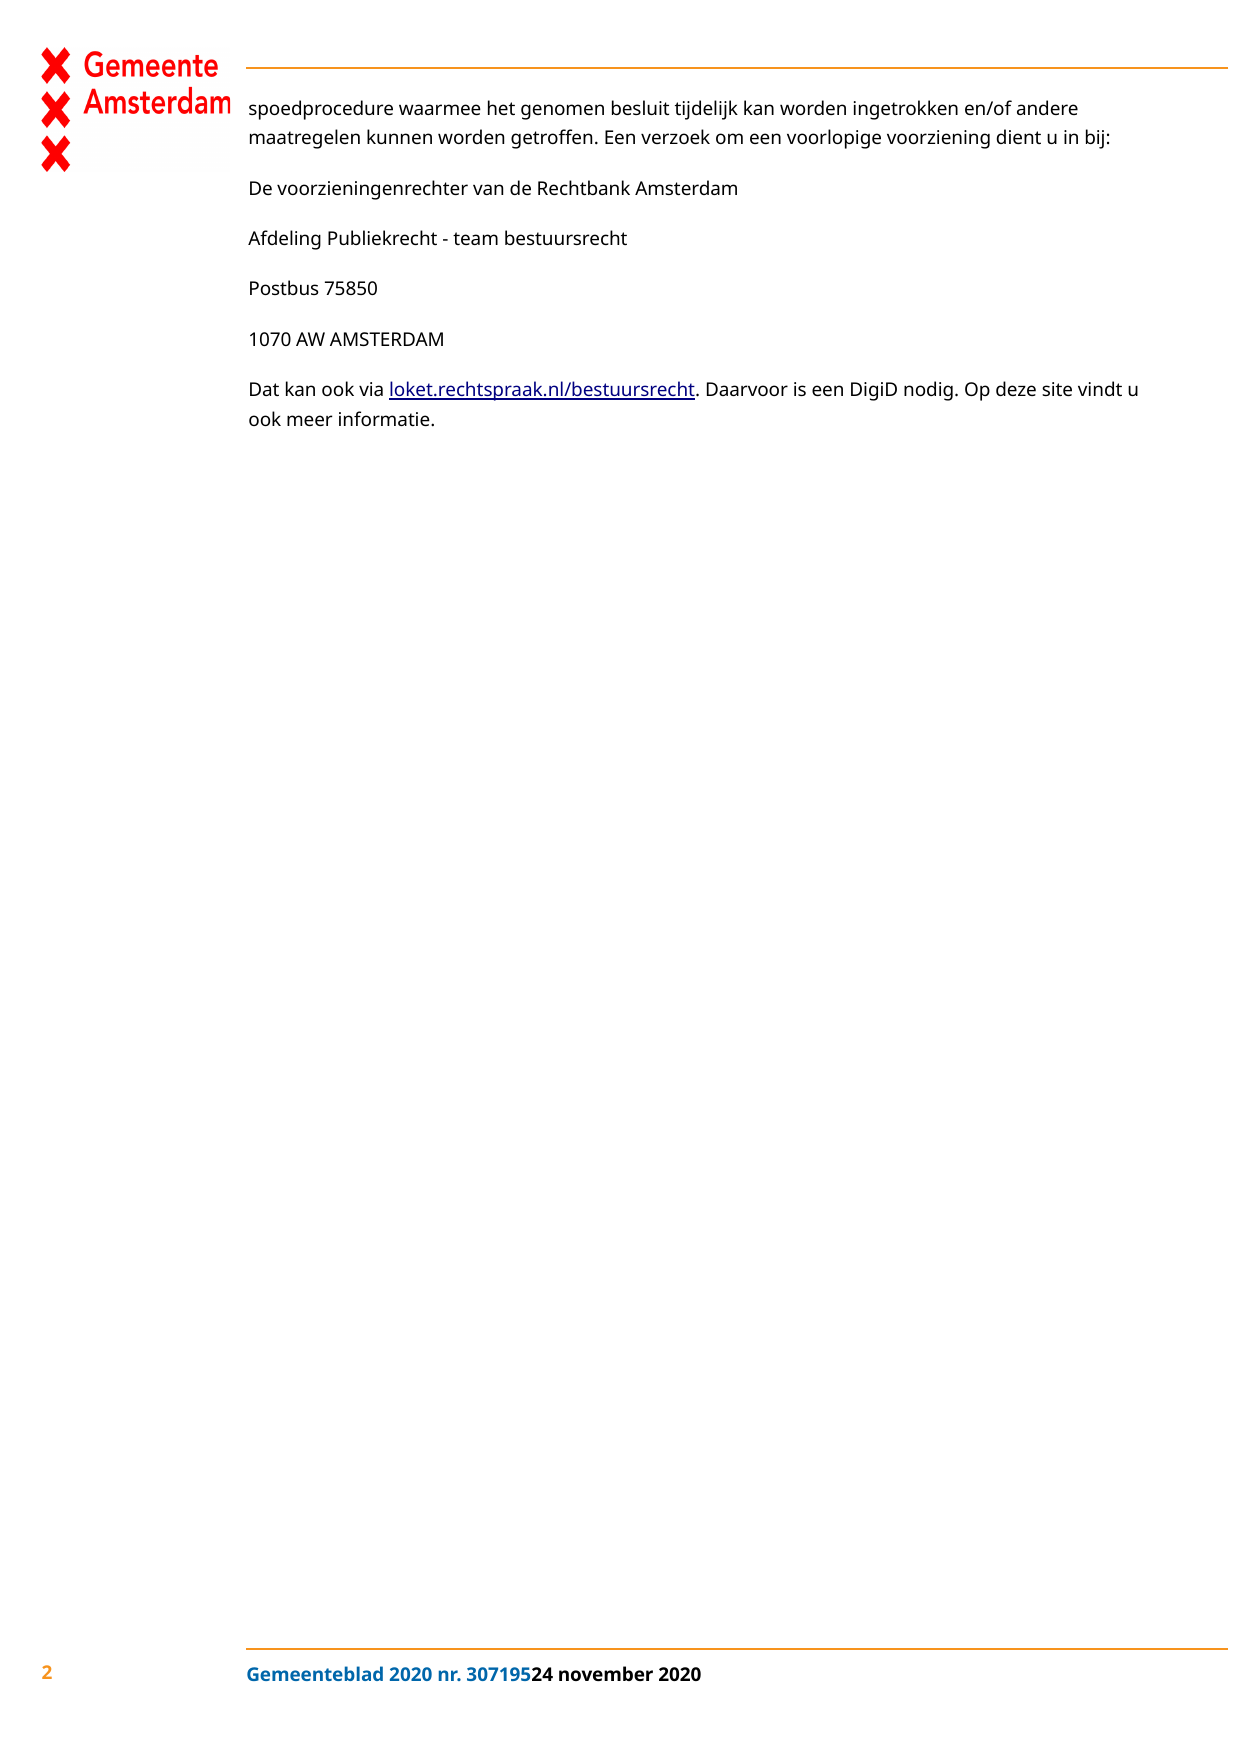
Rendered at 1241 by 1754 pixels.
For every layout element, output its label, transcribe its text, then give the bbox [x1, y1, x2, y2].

text 1070 AW AMSTERDAM [248, 326, 1152, 352]
text Dat kan ook via loket.rechtspraak.nl/bestuursrecht. Daarvoor is een DigiD nodig. Op deze site vindt u ook meer informatie. [248, 376, 1152, 432]
text De voorzieningenrechter van de Rechtbank Amsterdam [248, 175, 1152, 201]
picture [41, 47, 231, 172]
text spoedprocedure waarmee het genomen besluit tijdelijk kan worden ingetrokken en/of andere maatregelen kunnen worden getroffen. Een verzoek om een voorlopige voorziening dient u in bij: [248, 95, 1152, 150]
text Postbus 75850 [248, 276, 1152, 301]
text Afdeling Publiekrecht - team bestuursrecht [248, 225, 1152, 251]
